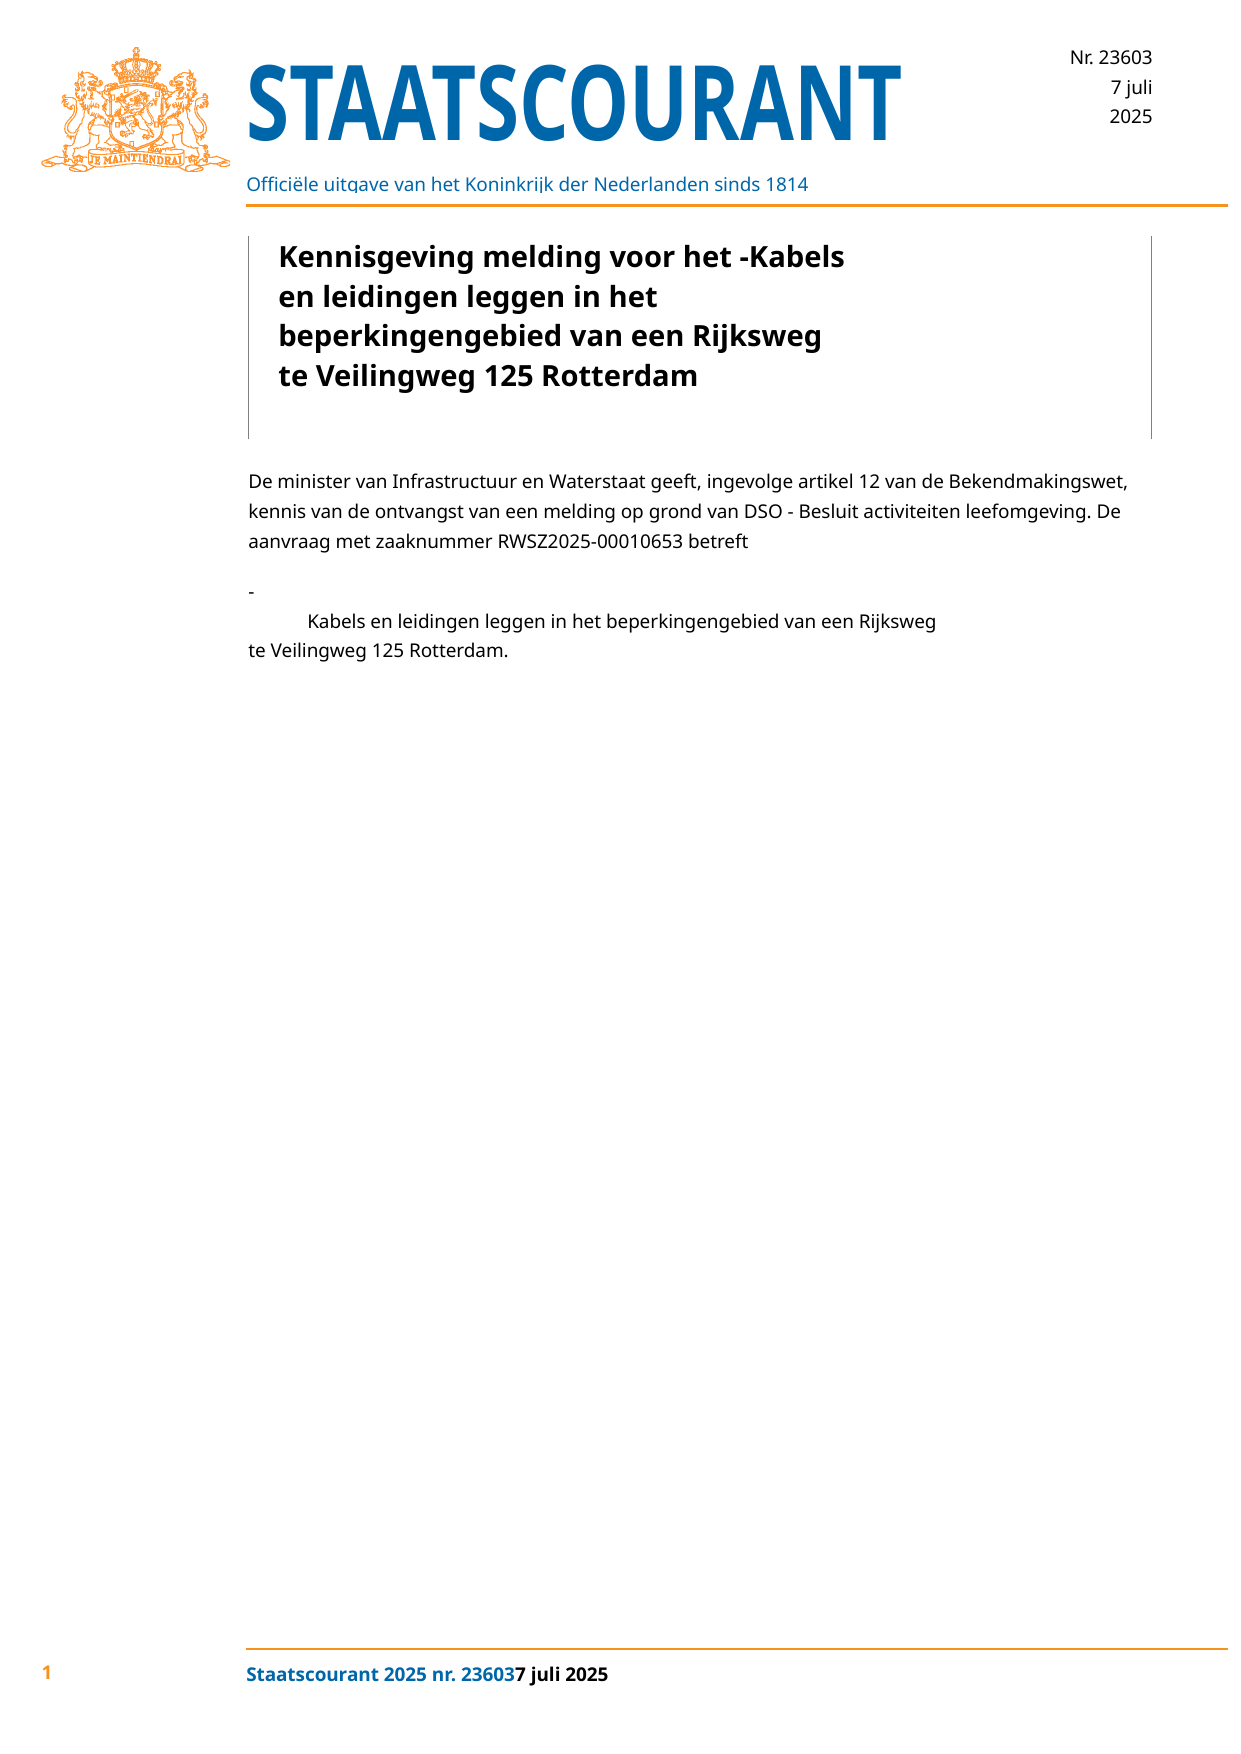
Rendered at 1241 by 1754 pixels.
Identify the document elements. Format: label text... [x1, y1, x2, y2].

picture [41, 47, 231, 172]
table_header [850, 414, 1151, 439]
table_header [850, 236, 912, 413]
text te Veilingweg 125 Rotterdam. [248, 637, 1152, 663]
picture [912, 236, 1090, 414]
table_header Kennisgeving melding voor het -Kabels en leidingen leggen in het beperkingengebied van een Rijksweg te Veilingweg 125 Rotterdam [249, 236, 850, 439]
list Kabels en leidingen leggen in het beperkingengebied van een Rijksweg [248, 608, 1152, 633]
text De minister van Infrastructuur en Waterstaat geeft, ingevolge artikel 12 van de Bekendmakingswet, kennis van de ontvangst van een melding op grond van DSO - Besluit activiteiten leefomgeving. De aanvraag met zaaknummer RWSZ2025-00010653 betreft [248, 469, 1152, 553]
table_header [1090, 236, 1151, 413]
